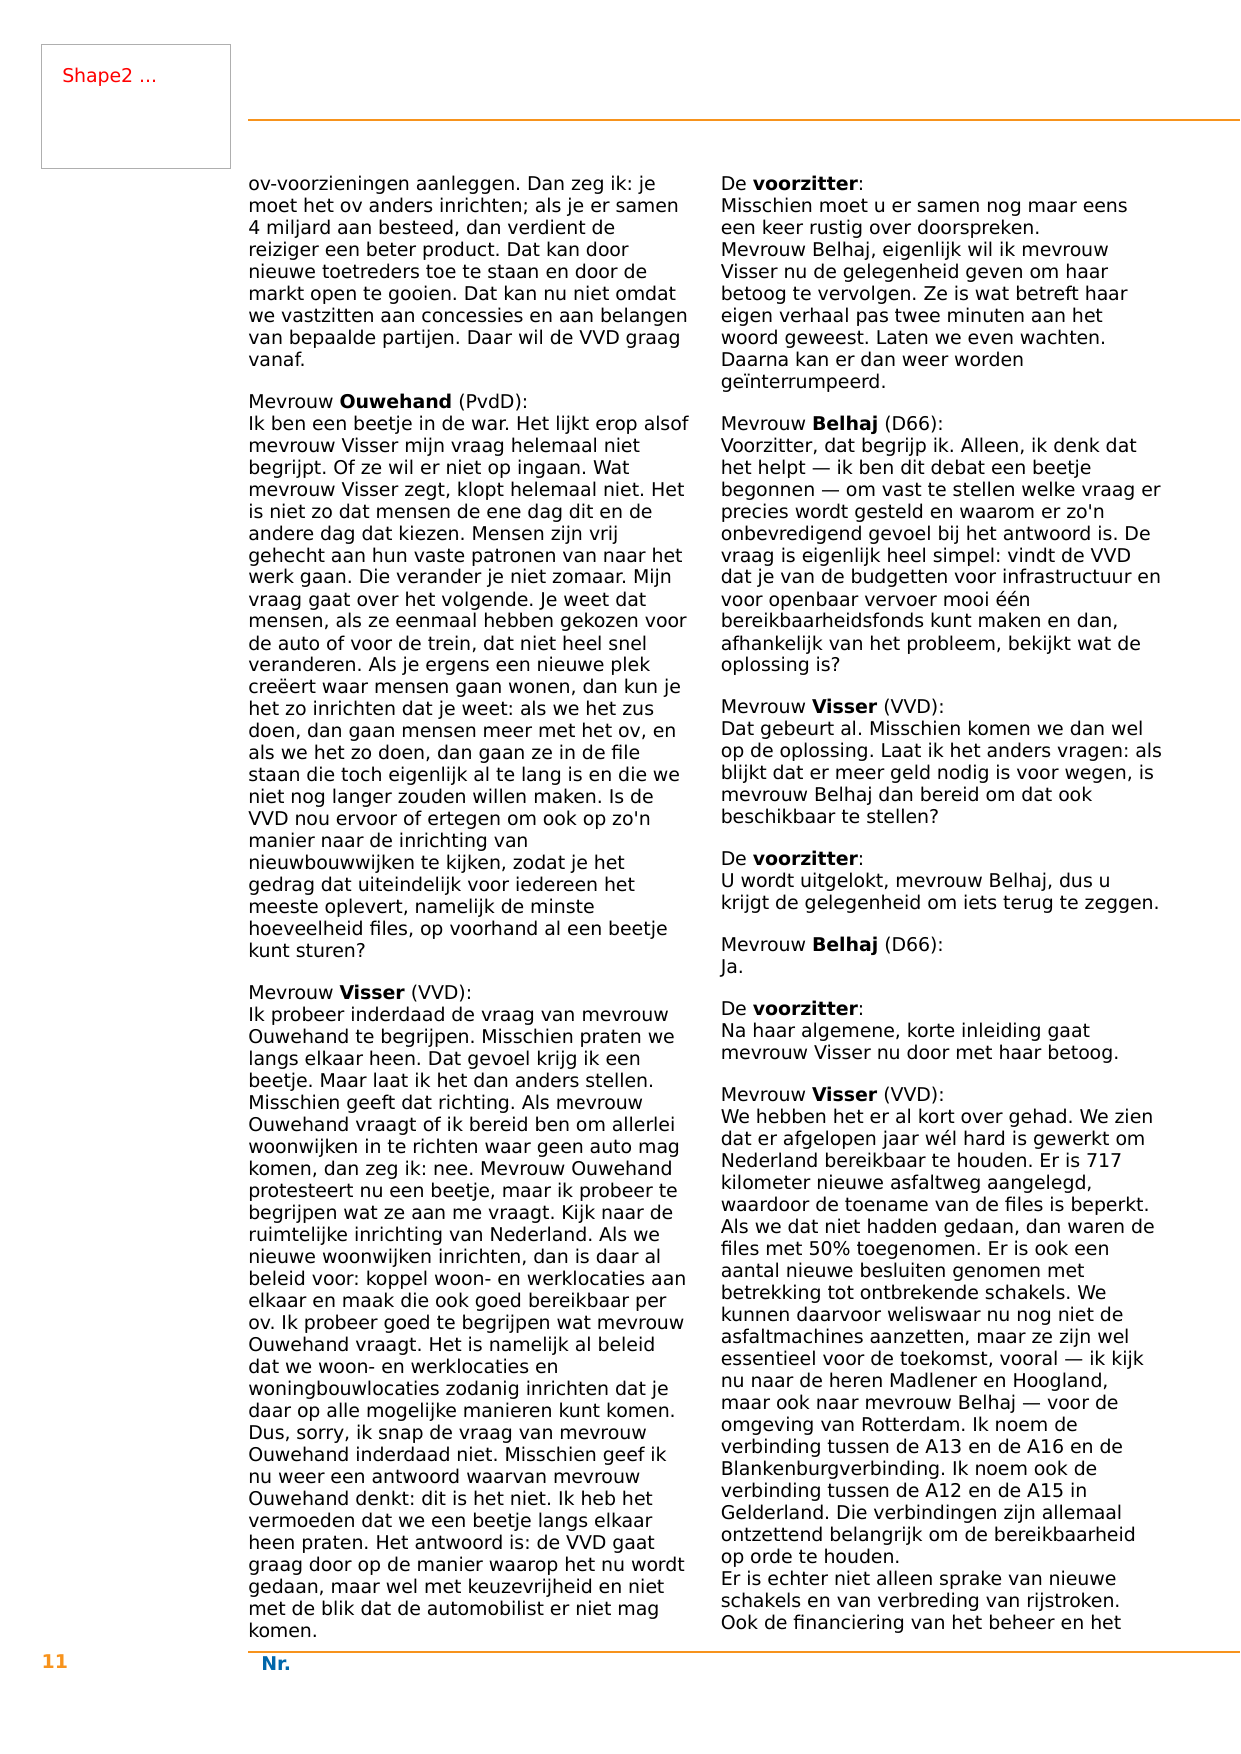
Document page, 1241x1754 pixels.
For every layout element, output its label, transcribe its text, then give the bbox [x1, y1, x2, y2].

text Er is echter niet alleen sprake van nieuwe schakels en van verbreding van rijstroken. Ook de financiering van het beheer en het [721, 1568, 1163, 1633]
text Na haar algemene, korte inleiding gaat mevrouw Visser nu door met haar betoog. [721, 1020, 1163, 1064]
text Mevrouw Visser (VVD): [248, 982, 691, 1004]
text Ja. [721, 956, 1163, 978]
text U wordt uitgelokt, mevrouw Belhaj, dus u krijgt de gelegenheid om iets terug te zeggen. [721, 870, 1163, 914]
text We hebben het er al kort over gehad. We zien dat er afgelopen jaar wél hard is gewerkt om Nederland bereikbaar te houden. Er is 717 kilometer nieuwe asfaltweg aangelegd, waardoor de toename van de files is beperkt. Als we dat niet hadden gedaan, dan waren de files met 50% toegenomen. Er is ook een aantal nieuwe besluiten genomen met betrekking tot ontbrekende schakels. We kunnen daarvoor weliswaar nu nog niet de asfaltmachines aanzetten, maar ze zijn wel essentieel voor de toekomst, vooral — ik kijk nu naar de heren Madlener en Hoogland, maar ook naar mevrouw Belhaj — voor de omgeving van Rotterdam. Ik noem de verbinding tussen de A13 en de A16 en de Blankenburgverbinding. Ik noem ook de verbinding tussen de A12 en de A15 in Gelderland. Die verbindingen zijn allemaal ontzettend belangrijk om de bereikbaarheid op orde te houden. [721, 1106, 1163, 1568]
text Mevrouw Belhaj, eigenlijk wil ik mevrouw Visser nu de gelegenheid geven om haar betoog te vervolgen. Ze is wat betreft haar eigen verhaal pas twee minuten aan het woord geweest. Laten we even wachten. Daarna kan er dan weer worden geïnterrumpeerd. [721, 239, 1163, 393]
text De voorzitter: [721, 998, 1163, 1020]
text Ik probeer inderdaad de vraag van mevrouw Ouwehand te begrijpen. Misschien praten we langs elkaar heen. Dat gevoel krijg ik een beetje. Maar laat ik het dan anders stellen. Misschien geeft dat richting. Als mevrouw Ouwehand vraagt of ik bereid ben om allerlei woonwijken in te richten waar geen auto mag komen, dan zeg ik: nee. Mevrouw Ouwehand protesteert nu een beetje, maar ik probeer te begrijpen wat ze aan me vraagt. Kijk naar de ruimtelijke inrichting van Nederland. Als we nieuwe woonwijken inrichten, dan is daar al beleid voor: koppel woon- en werklocaties aan elkaar en maak die ook goed bereikbaar per ov. Ik probeer goed te begrijpen wat mevrouw Ouwehand vraagt. Het is namelijk al beleid dat we woon- en werklocaties en woningbouwlocaties zodanig inrichten dat je daar op alle mogelijke manieren kunt komen. Dus, sorry, ik snap de vraag van mevrouw Ouwehand inderdaad niet. Misschien geef ik nu weer een antwoord waarvan mevrouw Ouwehand denkt: dit is het niet. Ik heb het vermoeden dat we een beetje langs elkaar heen praten. Het antwoord is: de VVD gaat graag door op de manier waarop het nu wordt gedaan, maar wel met keuzevrijheid en niet met de blik dat de automobilist er niet mag komen. [248, 1004, 691, 1641]
text Voorzitter, dat begrijp ik. Alleen, ik denk dat het helpt — ik ben dit debat een beetje begonnen — om vast te stellen welke vraag er precies wordt gesteld en waarom er zo'n onbevredigend gevoel bij het antwoord is. De vraag is eigenlijk heel simpel: vindt de VVD dat je van de budgetten voor infrastructuur en voor openbaar vervoer mooi één bereikbaarheidsfonds kunt maken en dan, afhankelijk van het probleem, bekijkt wat de oplossing is? [721, 434, 1163, 676]
text Mevrouw Ouwehand (PvdD): [248, 391, 691, 413]
text Ik ben een beetje in de war. Het lijkt erop alsof mevrouw Visser mijn vraag helemaal niet begrijpt. Of ze wil er niet op ingaan. Wat mevrouw Visser zegt, klopt helemaal niet. Het is niet zo dat mensen de ene dag dit en de andere dag dat kiezen. Mensen zijn vrij gehecht aan hun vaste patronen van naar het werk gaan. Die verander je niet zomaar. Mijn vraag gaat over het volgende. Je weet dat mensen, als ze eenmaal hebben gekozen voor de auto of voor de trein, dat niet heel snel veranderen. Als je ergens een nieuwe plek creëert waar mensen gaan wonen, dan kun je het zo inrichten dat je weet: als we het zus doen, dan gaan mensen meer met het ov, en als we het zo doen, dan gaan ze in de file staan die toch eigenlijk al te lang is en die we niet nog langer zouden willen maken. Is de VVD nou ervoor of ertegen om ook op zo'n manier naar de inrichting van nieuwbouwwijken te kijken, zodat je het gedrag dat uiteindelijk voor iedereen het meeste oplevert, namelijk de minste hoeveelheid files, op voorhand al een beetje kunt sturen? [248, 413, 691, 962]
text Dat gebeurt al. Misschien komen we dan wel op de oplossing. Laat ik het anders vragen: als blijkt dat er meer geld nodig is voor wegen, is mevrouw Belhaj dan bereid om dat ook beschikbaar te stellen? [721, 718, 1163, 828]
text Mevrouw Visser (VVD): [721, 1084, 1163, 1106]
text De voorzitter: [721, 173, 1163, 195]
text Mevrouw Belhaj (D66): [721, 413, 1163, 434]
text Mevrouw Visser (VVD): [721, 696, 1163, 718]
text De voorzitter: [721, 848, 1163, 870]
text Misschien moet u er samen nog maar eens een keer rustig over doorspreken. [721, 195, 1163, 239]
text ov-voorzieningen aanleggen. Dan zeg ik: je moet het ov anders inrichten; als je er samen 4 miljard aan besteed, dan verdient de reiziger een beter product. Dat kan door nieuwe toetreders toe te staan en door de markt open te gooien. Dat kan nu niet omdat we vastzitten aan concessies en aan belangen van bepaalde partijen. Daar wil de VVD graag vanaf. [248, 173, 691, 371]
text Mevrouw Belhaj (D66): [721, 934, 1163, 956]
